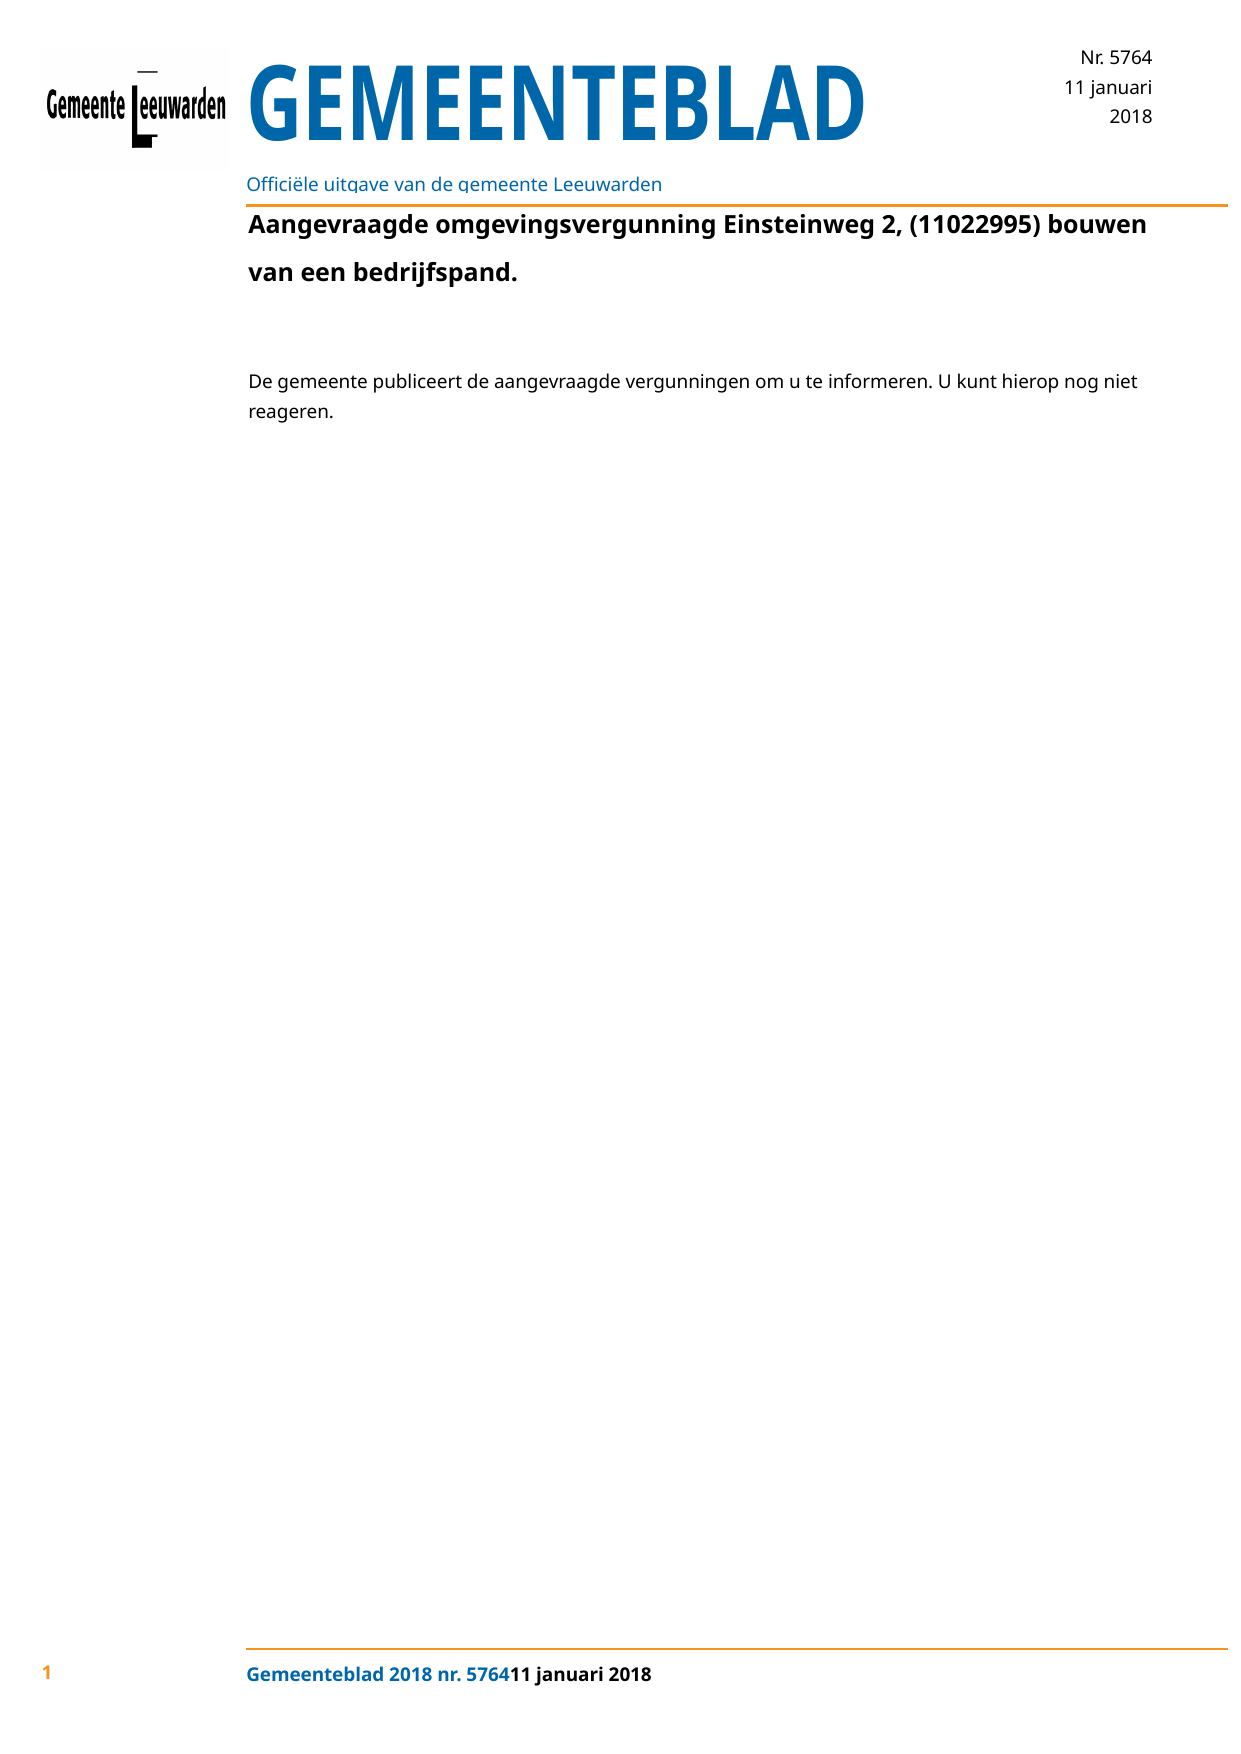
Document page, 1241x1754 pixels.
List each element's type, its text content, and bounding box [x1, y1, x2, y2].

text De gemeente publiceert de aangevraagde vergunningen om u te informeren. U kunt hierop nog niet reageren. [248, 368, 1152, 424]
picture [41, 47, 231, 172]
text Aangevraagde omgevingsvergunning Einsteinweg 2, (11022995) bouwen van een bedrijfspand. [248, 207, 1152, 288]
